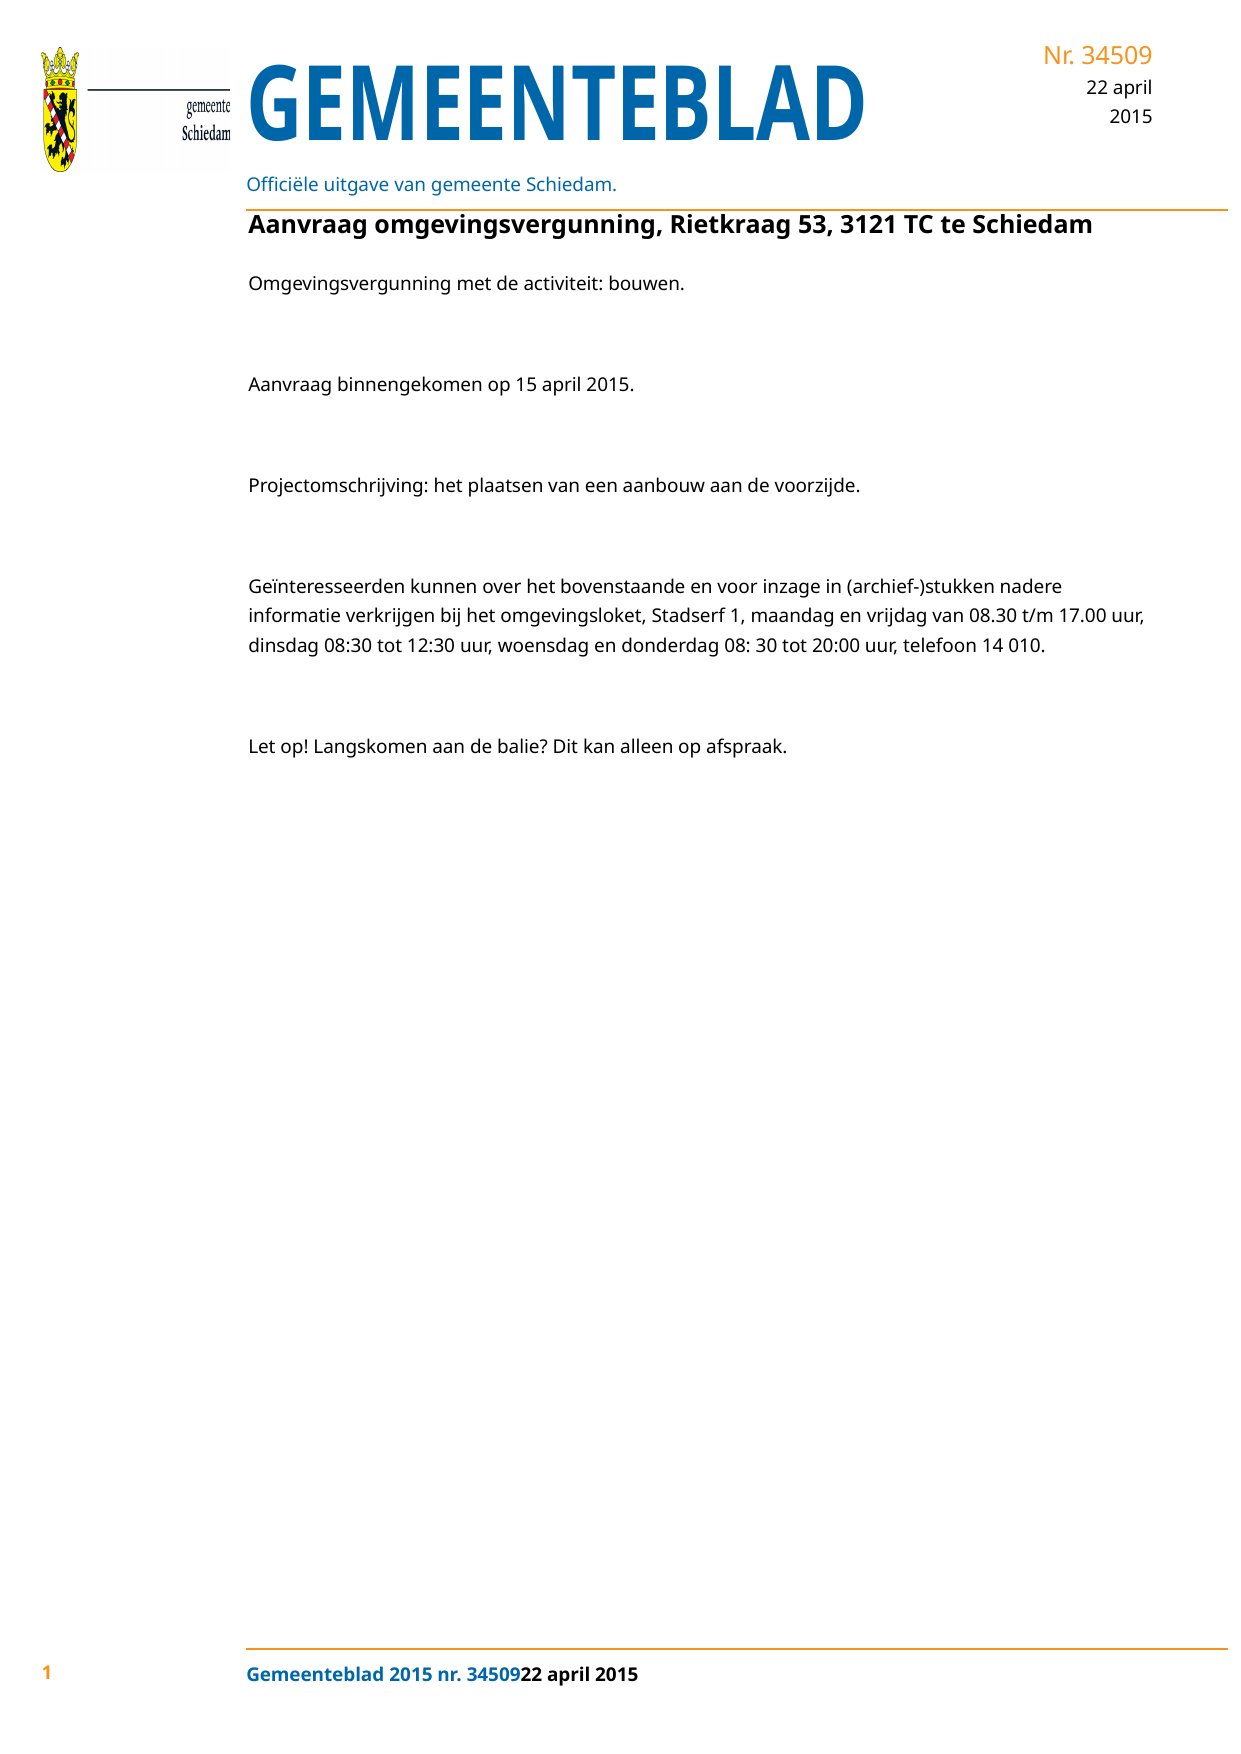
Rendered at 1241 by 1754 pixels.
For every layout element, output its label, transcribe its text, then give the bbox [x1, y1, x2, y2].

text Geïnteresseerden kunnen over het bovenstaande en voor inzage in (archief-)stukken nadere informatie verkrijgen bij het omgevingsloket, Stadserf 1, maandag en vrijdag van 08.30 t/m 17.00 uur, dinsdag 08:30 tot 12:30 uur, woensdag en donderdag 08: 30 tot 20:00 uur, telefoon 14 010. [248, 573, 1152, 658]
text Aanvraag omgevingsvergunning, Rietkraag 53, 3121 TC te Schiedam [248, 211, 1152, 241]
picture [41, 47, 231, 172]
text Projectomschrijving: het plaatsen van een aanbouw aan de voorzijde. [248, 472, 1152, 498]
text Omgevingsvergunning met de activiteit: bouwen. [248, 270, 1152, 296]
text Aanvraag binnengekomen op 15 april 2015. [248, 371, 1152, 397]
text Let op! Langskomen aan de balie? Dit kan alleen op afspraak. [248, 733, 1152, 758]
